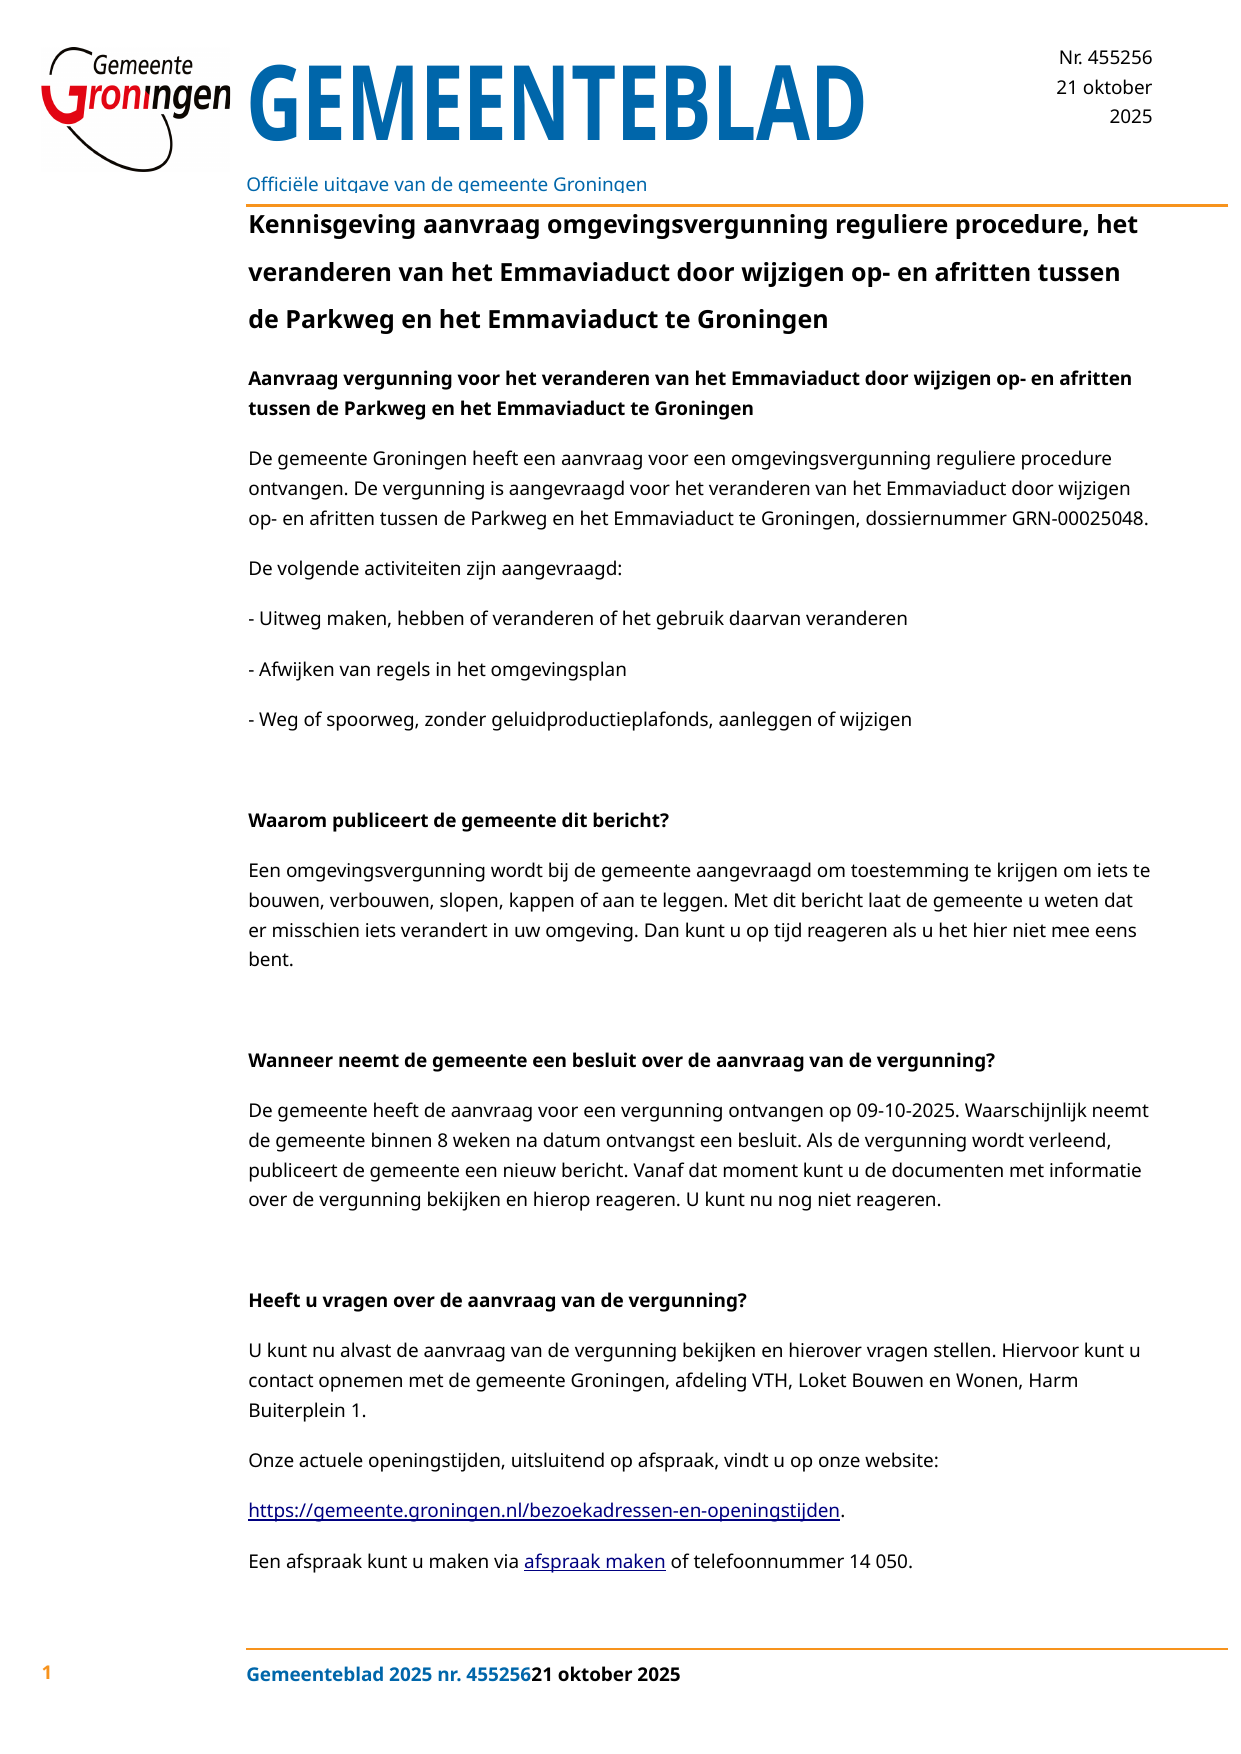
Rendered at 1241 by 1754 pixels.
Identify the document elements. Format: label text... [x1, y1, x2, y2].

text De gemeente heeft de aanvraag voor een vergunning ontvangen op 09-10-2025. Waarschijnlijk neemt de gemeente binnen 8 weken na datum ontvangst een besluit. Als de vergunning wordt verleend, publiceert de gemeente een nieuw bericht. Vanaf dat moment kunt u de documenten met informatie over de vergunning bekijken en hierop reageren. U kunt nu nog niet reageren. [248, 1098, 1152, 1212]
text - Weg of spoorweg, zonder geluidproductieplafonds, aanleggen of wijzigen [248, 706, 1152, 732]
text Wanneer neemt de gemeente een besluit over de aanvraag van de vergunning? [248, 1047, 1152, 1073]
text - Uitweg maken, hebben of veranderen of het gebruik daarvan veranderen [248, 606, 1152, 631]
text Heeft u vragen over de aanvraag van de vergunning? [248, 1287, 1152, 1313]
text Aanvraag vergunning voor het veranderen van het Emmaviaduct door wijzigen op- en afritten tussen de Parkweg en het Emmaviaduct te Groningen [248, 366, 1152, 421]
text U kunt nu alvast de aanvraag van de vergunning bekijken en hierover vragen stellen. Hiervoor kunt u contact opnemen met de gemeente Groningen, afdeling VTH, Loket Bouwen en Wonen, Harm Buiterplein 1. [248, 1338, 1152, 1422]
picture [41, 47, 231, 172]
text Waarom publiceert de gemeente dit bericht? [248, 807, 1152, 833]
text - Afwijken van regels in het omgevingsplan [248, 656, 1152, 682]
text Kennisgeving aanvraag omgevingsvergunning reguliere procedure, het veranderen van het Emmaviaduct door wijzigen op- en afritten tussen de Parkweg en het Emmaviaduct te Groningen [248, 207, 1152, 336]
text Onze actuele openingstijden, uitsluitend op afspraak, vindt u op onze website: [248, 1447, 1152, 1473]
text Een omgevingsvergunning wordt bij de gemeente aangevraagd om toestemming te krijgen om iets te bouwen, verbouwen, slopen, kappen of aan te leggen. Met dit bericht laat de gemeente u weten dat er misschien iets verandert in uw omgeving. Dan kunt u op tijd reageren als u het hier niet mee eens bent. [248, 858, 1152, 972]
text De gemeente Groningen heeft een aanvraag voor een omgevingsvergunning reguliere procedure ontvangen. De vergunning is aangevraagd voor het veranderen van het Emmaviaduct door wijzigen op- en afritten tussen de Parkweg en het Emmaviaduct te Groningen, dossiernummer GRN-00025048. [248, 446, 1152, 530]
text https://gemeente.groningen.nl/bezoekadressen-en-openingstijden. [248, 1498, 1152, 1523]
text De volgende activiteiten zijn aangevraagd: [248, 555, 1152, 581]
text Een afspraak kunt u maken via afspraak maken of telefoonnummer 14 050. [248, 1548, 1152, 1574]
